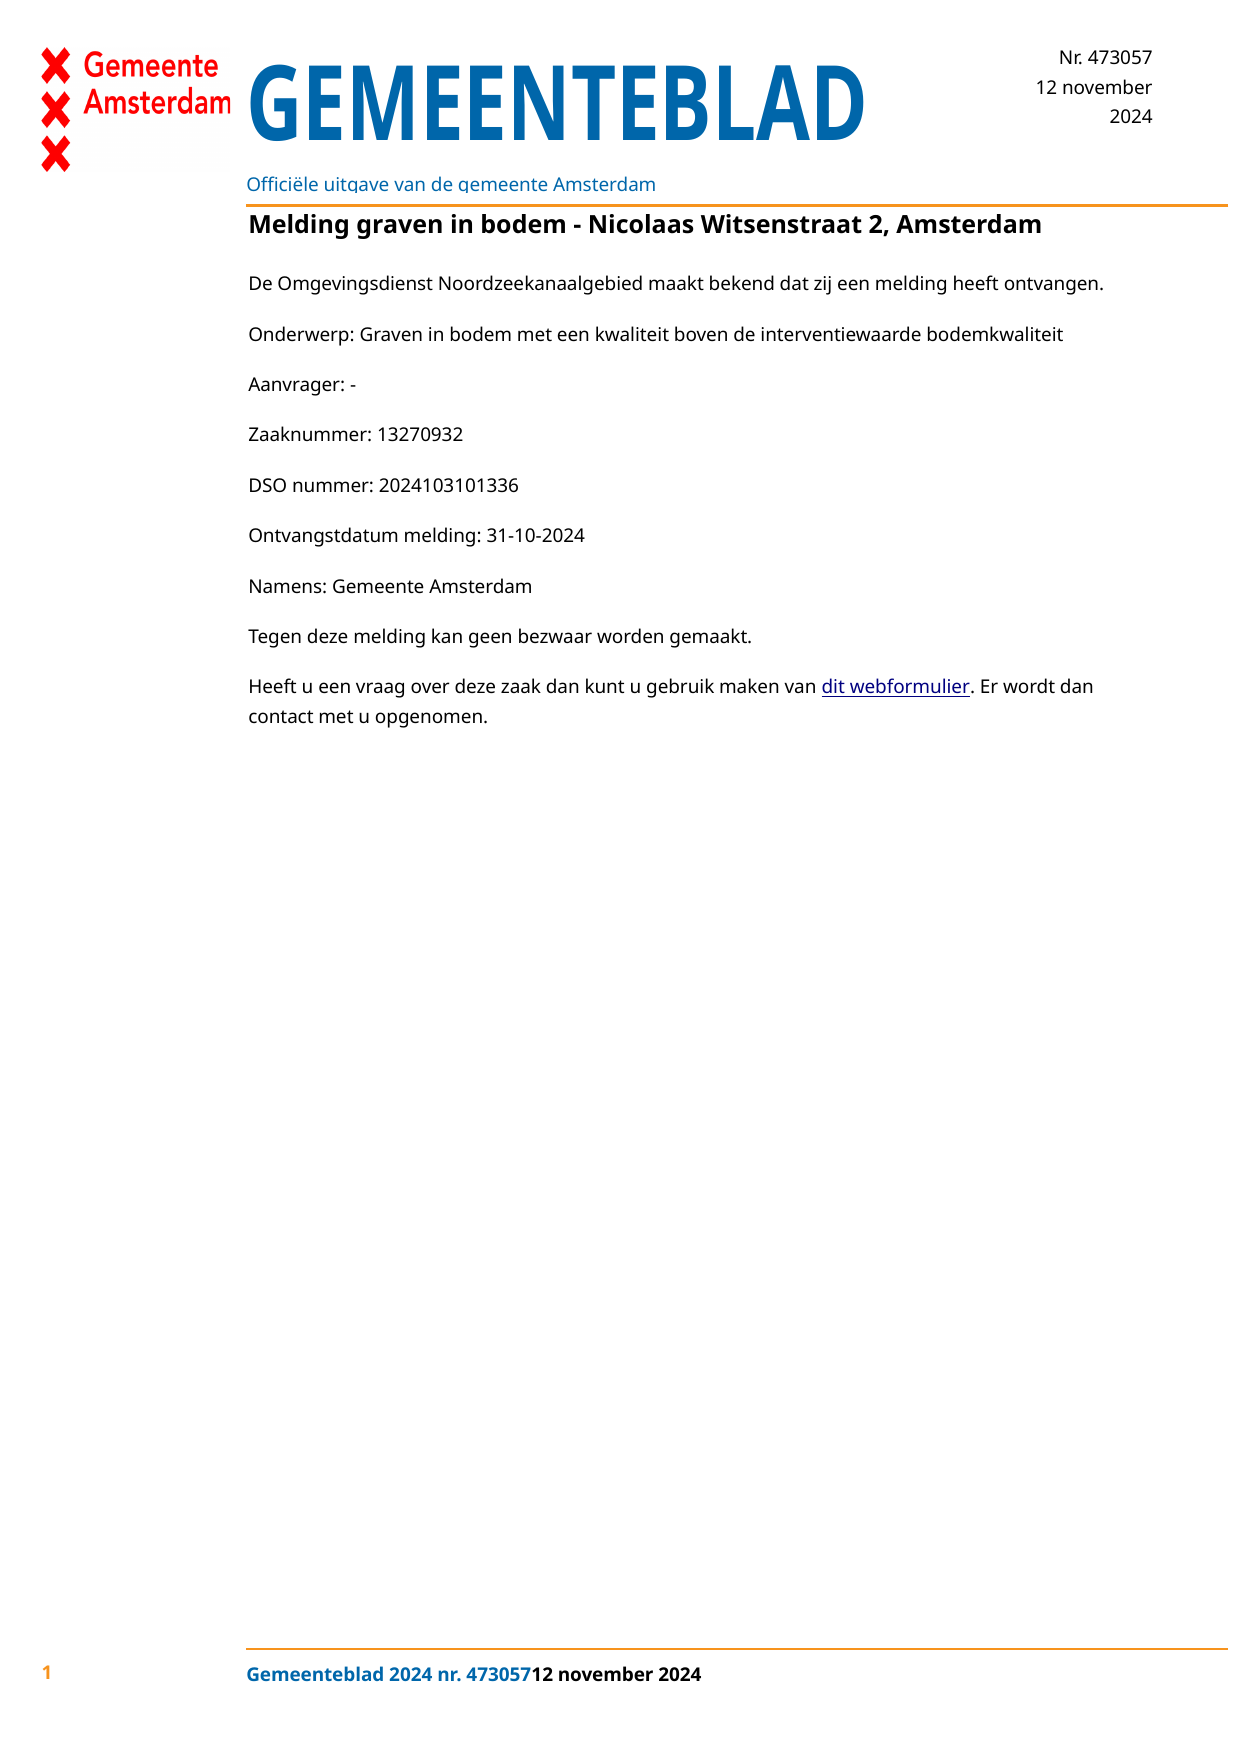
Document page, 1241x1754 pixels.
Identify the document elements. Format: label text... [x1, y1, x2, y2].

text Tegen deze melding kan geen bezwaar worden gemaakt. [248, 623, 1152, 649]
text Namens: Gemeente Amsterdam [248, 573, 1152, 598]
text Zaaknummer: 13270932 [248, 422, 1152, 447]
text De Omgevingsdienst Noordzeekanaalgebied maakt bekend dat zij een melding heeft ontvangen. [248, 270, 1152, 296]
text Melding graven in bodem - Nicolaas Witsenstraat 2, Amsterdam [248, 207, 1152, 241]
text Aanvrager: - [248, 371, 1152, 397]
text Heeft u een vraag over deze zaak dan kunt u gebruik maken van dit webformulier. Er wordt dan contact met u opgenomen. [248, 674, 1152, 729]
picture [41, 47, 231, 172]
text DSO nummer: 2024103101336 [248, 472, 1152, 498]
text Onderwerp: Graven in bodem met een kwaliteit boven de interventiewaarde bodemkwaliteit [248, 321, 1152, 346]
text Ontvangstdatum melding: 31-10-2024 [248, 522, 1152, 548]
